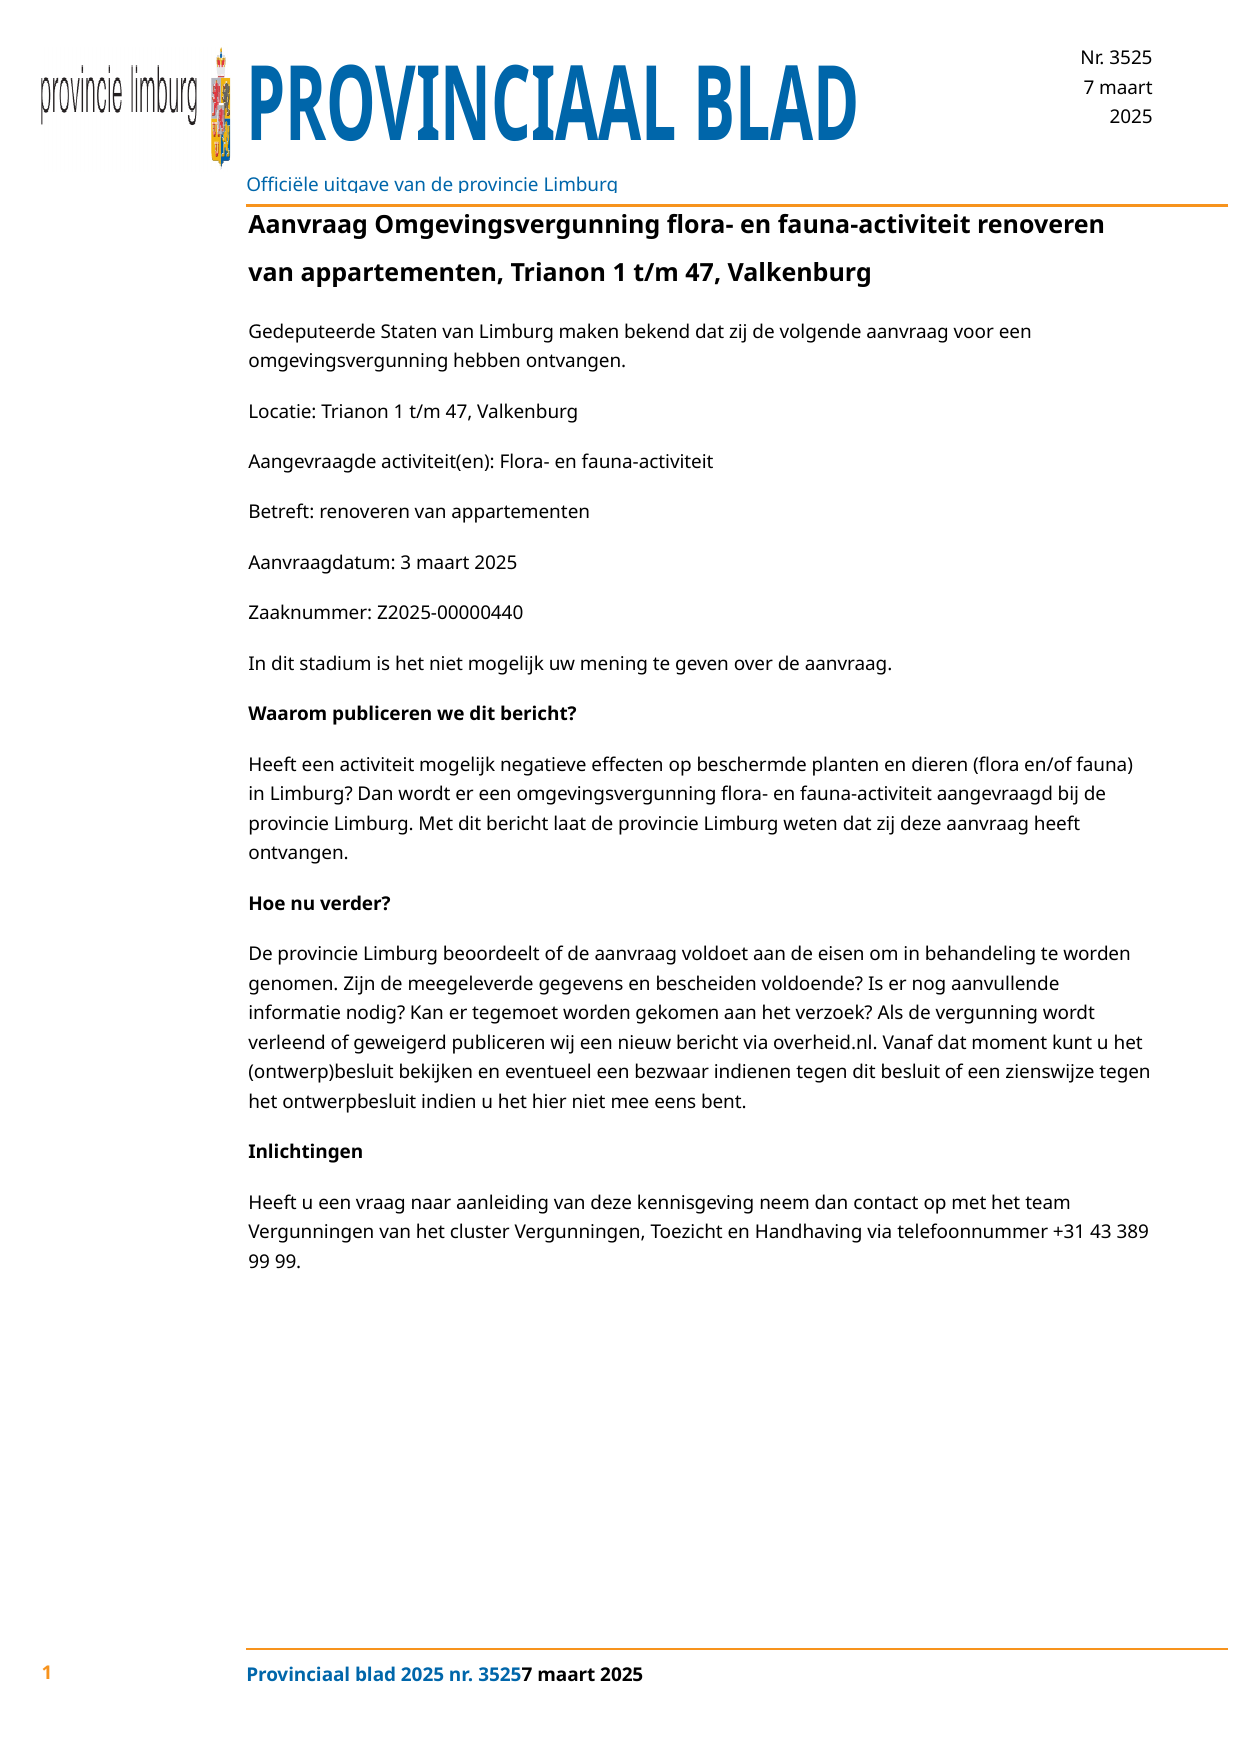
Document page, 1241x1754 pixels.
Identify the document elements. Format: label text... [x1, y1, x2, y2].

text Inlichtingen [248, 1139, 1152, 1164]
text Aangevraagde activiteit(en): Flora- en fauna-activiteit [248, 448, 1152, 474]
text Gedeputeerde Staten van Limburg maken bekend dat zij de volgende aanvraag voor een omgevingsvergunning hebben ontvangen. [248, 318, 1152, 373]
text In dit stadium is het niet mogelijk uw mening te geven over de aanvraag. [248, 650, 1152, 676]
text De provincie Limburg beoordeelt of de aanvraag voldoet aan de eisen om in behandeling te worden genomen. Zijn de meegeleverde gegevens en bescheiden voldoende? Is er nog aanvullende informatie nodig? Kan er tegemoet worden gekomen aan het verzoek? Als de vergunning wordt verleend of geweigerd publiceren wij een nieuw bericht via overheid.nl. Vanaf dat moment kunt u het (ontwerp)besluit bekijken en eventueel een bezwaar indienen tegen dit besluit of een zienswijze tegen het ontwerpbesluit indien u het hier niet mee eens bent. [248, 940, 1152, 1114]
text Aanvraagdatum: 3 maart 2025 [248, 549, 1152, 575]
text Betreft: renoveren van appartementen [248, 499, 1152, 524]
picture [41, 47, 231, 172]
text Hoe nu verder? [248, 890, 1152, 916]
text Heeft een activiteit mogelijk negatieve effecten op beschermde planten en dieren (flora en/of fauna) in Limburg? Dan wordt er een omgevingsvergunning flora- en fauna-activiteit aangevraagd bij de provincie Limburg. Met dit bericht laat de provincie Limburg weten dat zij deze aanvraag heeft ontvangen. [248, 751, 1152, 865]
text Zaaknummer: Z2025-00000440 [248, 599, 1152, 625]
text Waarom publiceren we dit bericht? [248, 700, 1152, 726]
text Heeft u een vraag naar aanleiding van deze kennisgeving neem dan contact op met het team Vergunningen van het cluster Vergunningen, Toezicht en Handhaving via telefoonnummer +31 43 389 99 99. [248, 1189, 1152, 1274]
text Aanvraag Omgevingsvergunning flora- en fauna-activiteit renoveren van appartementen, Trianon 1 t/m 47, Valkenburg [248, 207, 1152, 288]
text Locatie: Trianon 1 t/m 47, Valkenburg [248, 398, 1152, 424]
